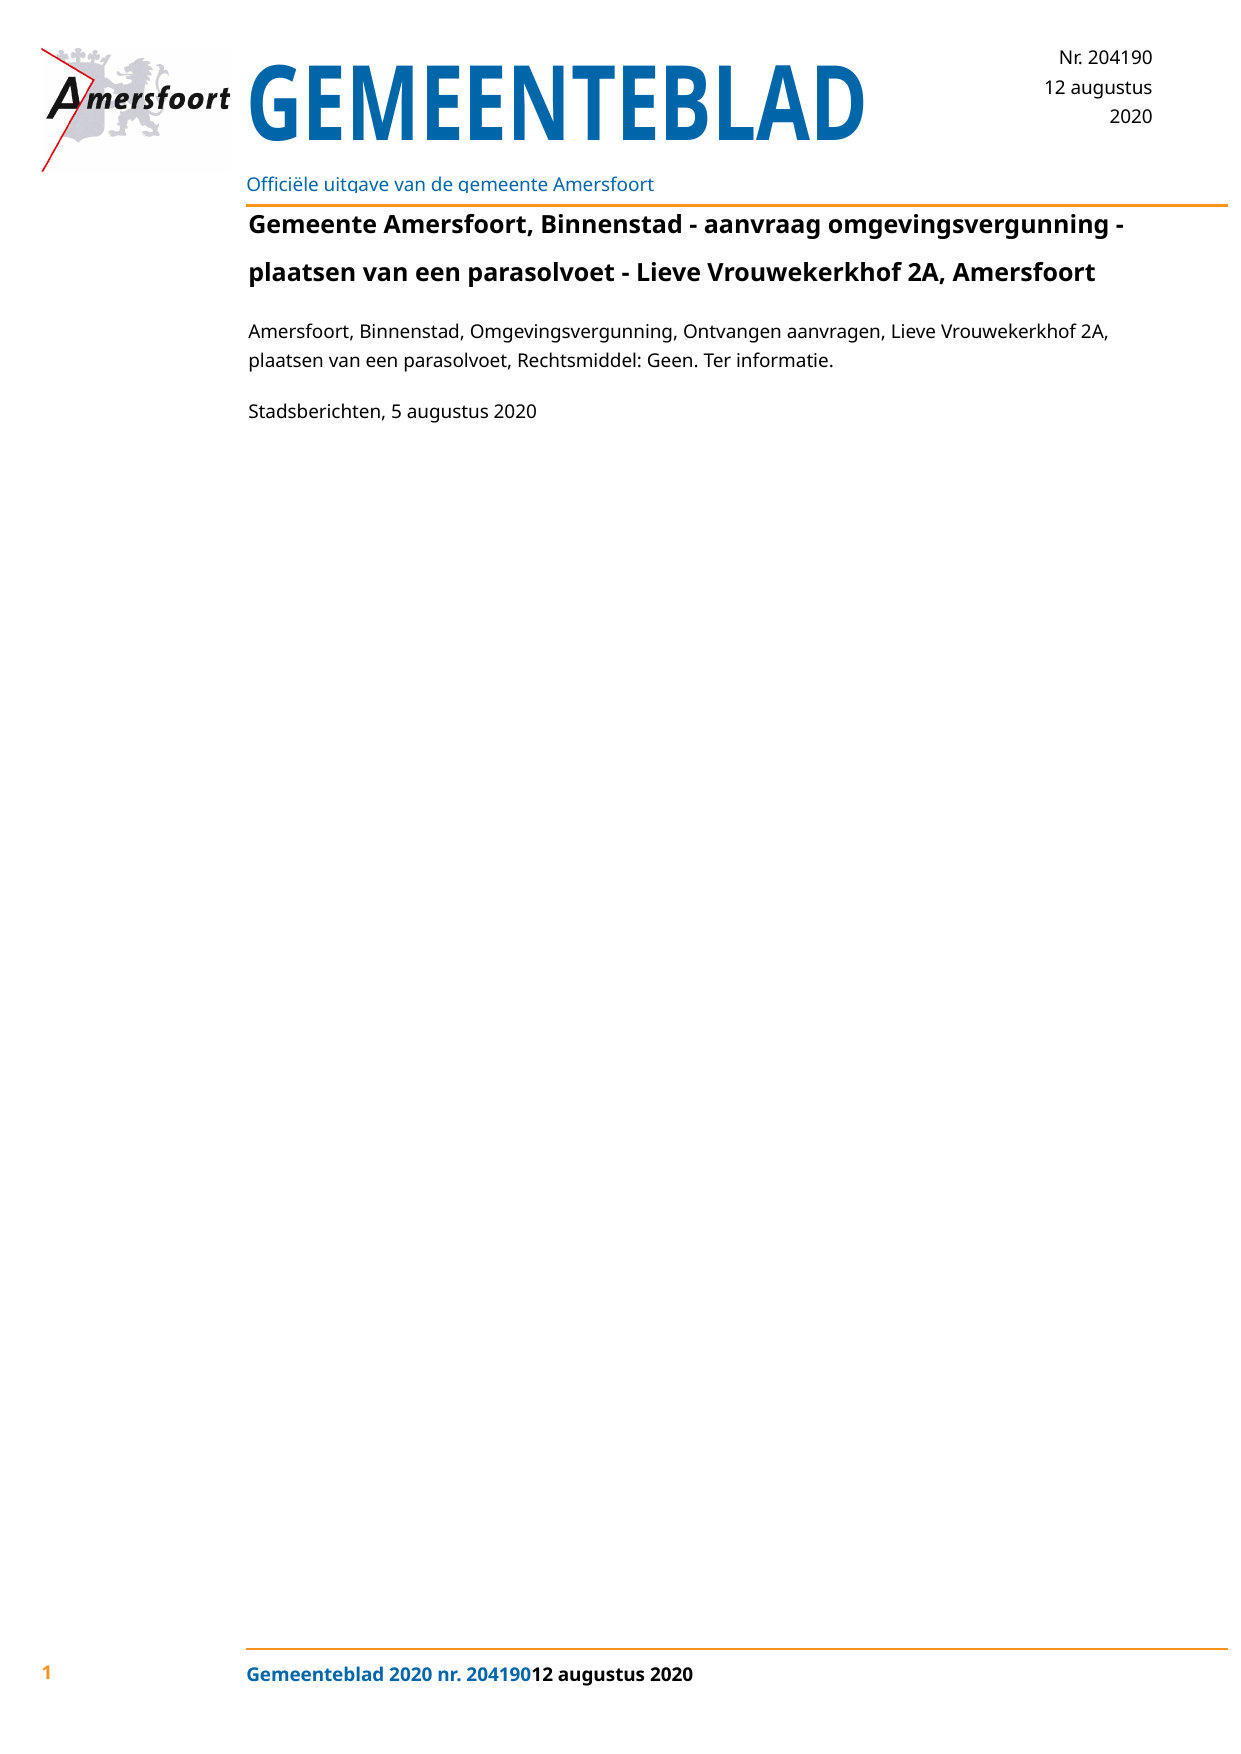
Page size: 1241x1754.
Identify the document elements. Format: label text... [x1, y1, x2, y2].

picture [41, 47, 231, 172]
text Gemeente Amersfoort, Binnenstad - aanvraag omgevingsvergunning - plaatsen van een parasolvoet - Lieve Vrouwekerkhof 2A, Amersfoort [248, 207, 1152, 288]
text Stadsberichten, 5 augustus 2020 [248, 398, 1152, 424]
text Amersfoort, Binnenstad, Omgevingsvergunning, Ontvangen aanvragen, Lieve Vrouwekerkhof 2A, plaatsen van een parasolvoet, Rechtsmiddel: Geen. Ter informatie. [248, 318, 1152, 373]
